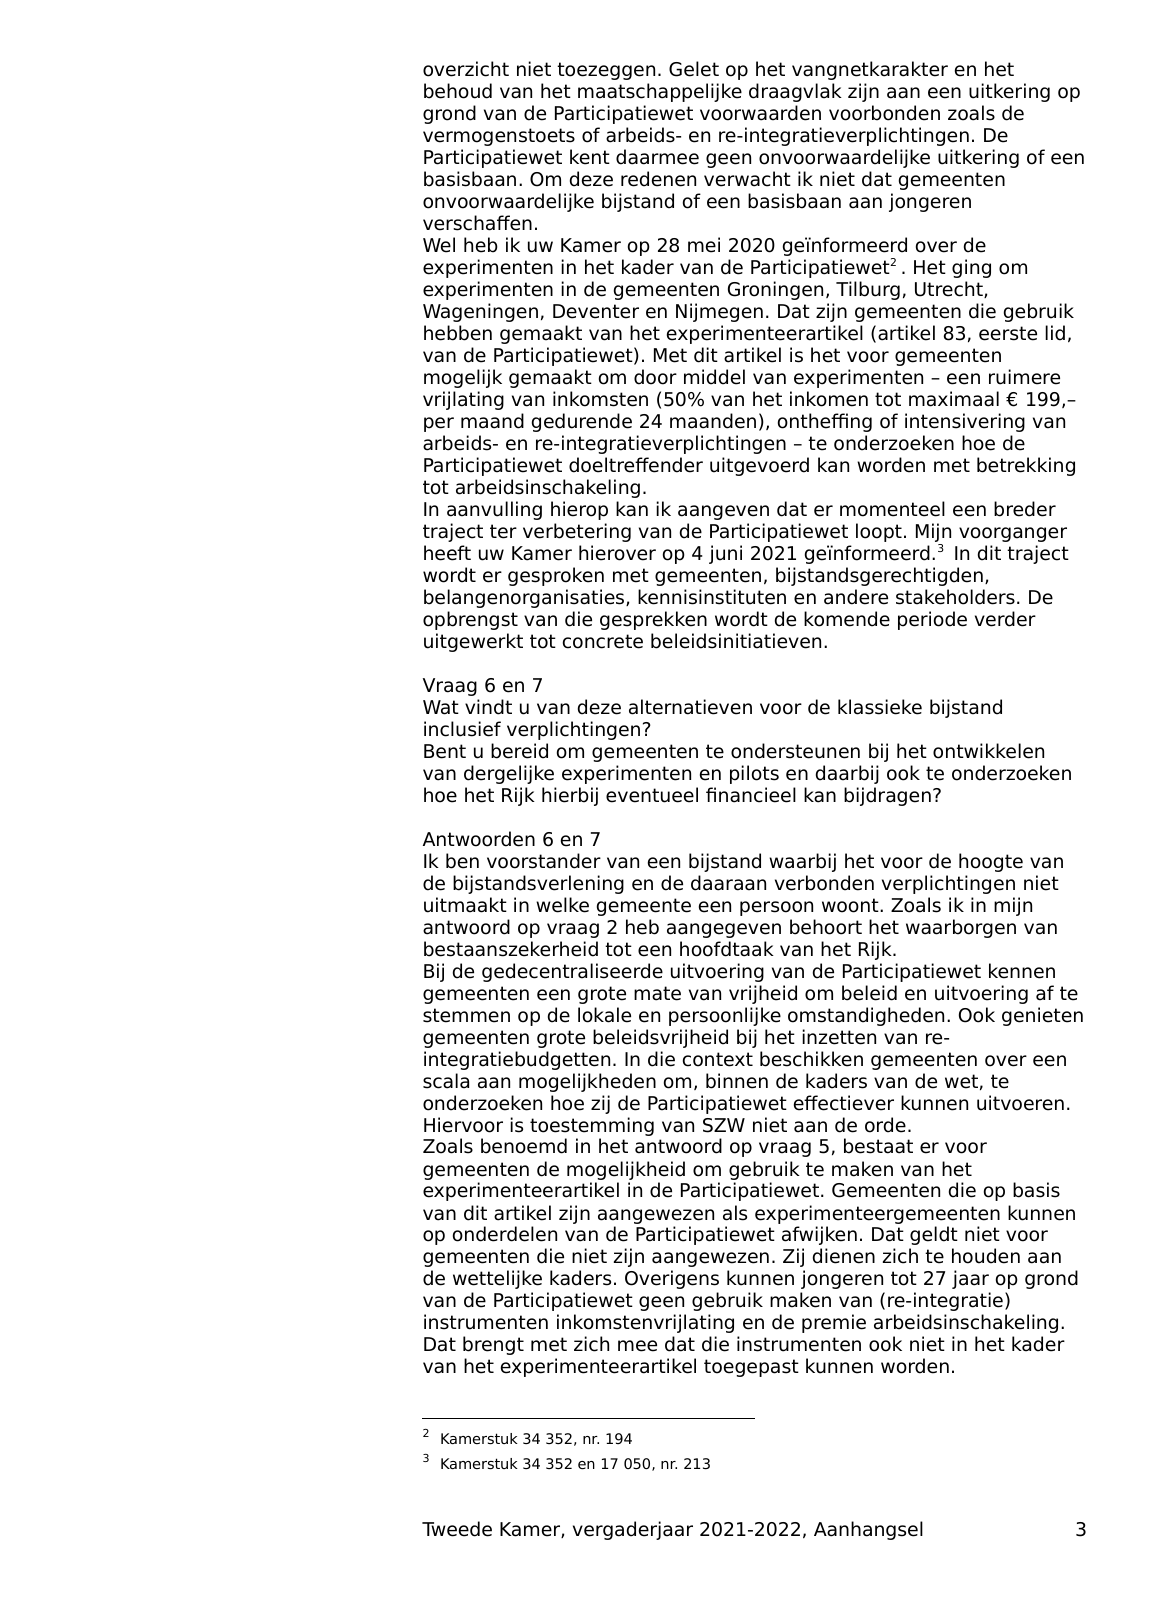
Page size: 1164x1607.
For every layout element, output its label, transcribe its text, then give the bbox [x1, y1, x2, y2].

text Kamerstuk 34 352, nr. 194 [422, 1427, 1087, 1449]
text Vraag 6 en 7 [422, 675, 1087, 697]
text Antwoorden 6 en 7 [422, 829, 1087, 851]
text Kamerstuk 34 352 en 17 050, nr. 213 [422, 1452, 1087, 1474]
text Bent u bereid om gemeenten te ondersteunen bij het ontwikkelen van dergelijke experimenten en pilots en daarbij ook te onderzoeken hoe het Rijk hierbij eventueel financieel kan bijdragen? [422, 741, 1087, 807]
text Wel heb ik uw Kamer op 28 mei 2020 geïnformeerd over de experimenten in het kader van de Participatiewet. Het ging om experimenten in de gemeenten Groningen, Tilburg, Utrecht, Wageningen, Deventer en Nijmegen. Dat zijn gemeenten die gebruik hebben gemaakt van het experimenteerartikel (artikel 83, eerste lid, van de Participatiewet). Met dit artikel is het voor gemeenten mogelijk gemaakt om door middel van experimenten – een ruimere vrijlating van inkomsten (50% van het inkomen tot maximaal € 199,– per maand gedurende 24 maanden), ontheffing of intensivering van arbeids- en re-integratieverplichtingen – te onderzoeken hoe de Participatiewet doeltreffender uitgevoerd kan worden met betrekking tot arbeidsinschakeling. [422, 235, 1087, 499]
text Ik ben voorstander van een bijstand waarbij het voor de hoogte van de bijstandsverlening en de daaraan verbonden verplichtingen niet uitmaakt in welke gemeente een persoon woont. Zoals ik in mijn antwoord op vraag 2 heb aangegeven behoort het waarborgen van bestaanszekerheid tot een hoofdtaak van het Rijk. [422, 851, 1087, 961]
text overzicht niet toezeggen. Gelet op het vangnetkarakter en het behoud van het maatschappelijke draagvlak zijn aan een uitkering op grond van de Participatiewet voorwaarden voorbonden zoals de vermogenstoets of arbeids- en re-integratieverplichtingen. De Participatiewet kent daarmee geen onvoorwaardelijke uitkering of een basisbaan. Om deze redenen verwacht ik niet dat gemeenten onvoorwaardelijke bijstand of een basisbaan aan jongeren verschaffen. [422, 59, 1087, 235]
text In aanvulling hierop kan ik aangeven dat er momenteel een breder traject ter verbetering van de Participatiewet loopt. Mijn voorganger heeft uw Kamer hierover op 4 juni 2021 geïnformeerd. In dit traject wordt er gesproken met gemeenten, bijstandsgerechtigden, belangenorganisaties, kennisinstituten en andere stakeholders. De opbrengst van die gesprekken wordt de komende periode verder uitgewerkt tot concrete beleidsinitiatieven. [422, 499, 1087, 652]
text Wat vindt u van deze alternatieven voor de klassieke bijstand inclusief verplichtingen? [422, 697, 1087, 741]
text Bij de gedecentraliseerde uitvoering van de Participatiewet kennen gemeenten een grote mate van vrijheid om beleid en uitvoering af te stemmen op de lokale en persoonlijke omstandigheden. Ook genieten gemeenten grote beleidsvrijheid bij het inzetten van re-integratiebudgetten. In die context beschikken gemeenten over een scala aan mogelijkheden om, binnen de kaders van de wet, te onderzoeken hoe zij de Participatiewet effectiever kunnen uitvoeren. Hiervoor is toestemming van SZW niet aan de orde. [422, 961, 1087, 1136]
text Zoals benoemd in het antwoord op vraag 5, bestaat er voor gemeenten de mogelijkheid om gebruik te maken van het experimenteerartikel in de Participatiewet. Gemeenten die op basis van dit artikel zijn aangewezen als experimenteergemeenten kunnen op onderdelen van de Participatiewet afwijken. Dat geldt niet voor gemeenten die niet zijn aangewezen. Zij dienen zich te houden aan de wettelijke kaders. Overigens kunnen jongeren tot 27 jaar op grond van de Participatiewet geen gebruik maken van (re-integratie) instrumenten inkomstenvrijlating en de premie arbeidsinschakeling. Dat brengt met zich mee dat die instrumenten ook niet in het kader van het experimenteerartikel toegepast kunnen worden. [422, 1136, 1087, 1378]
